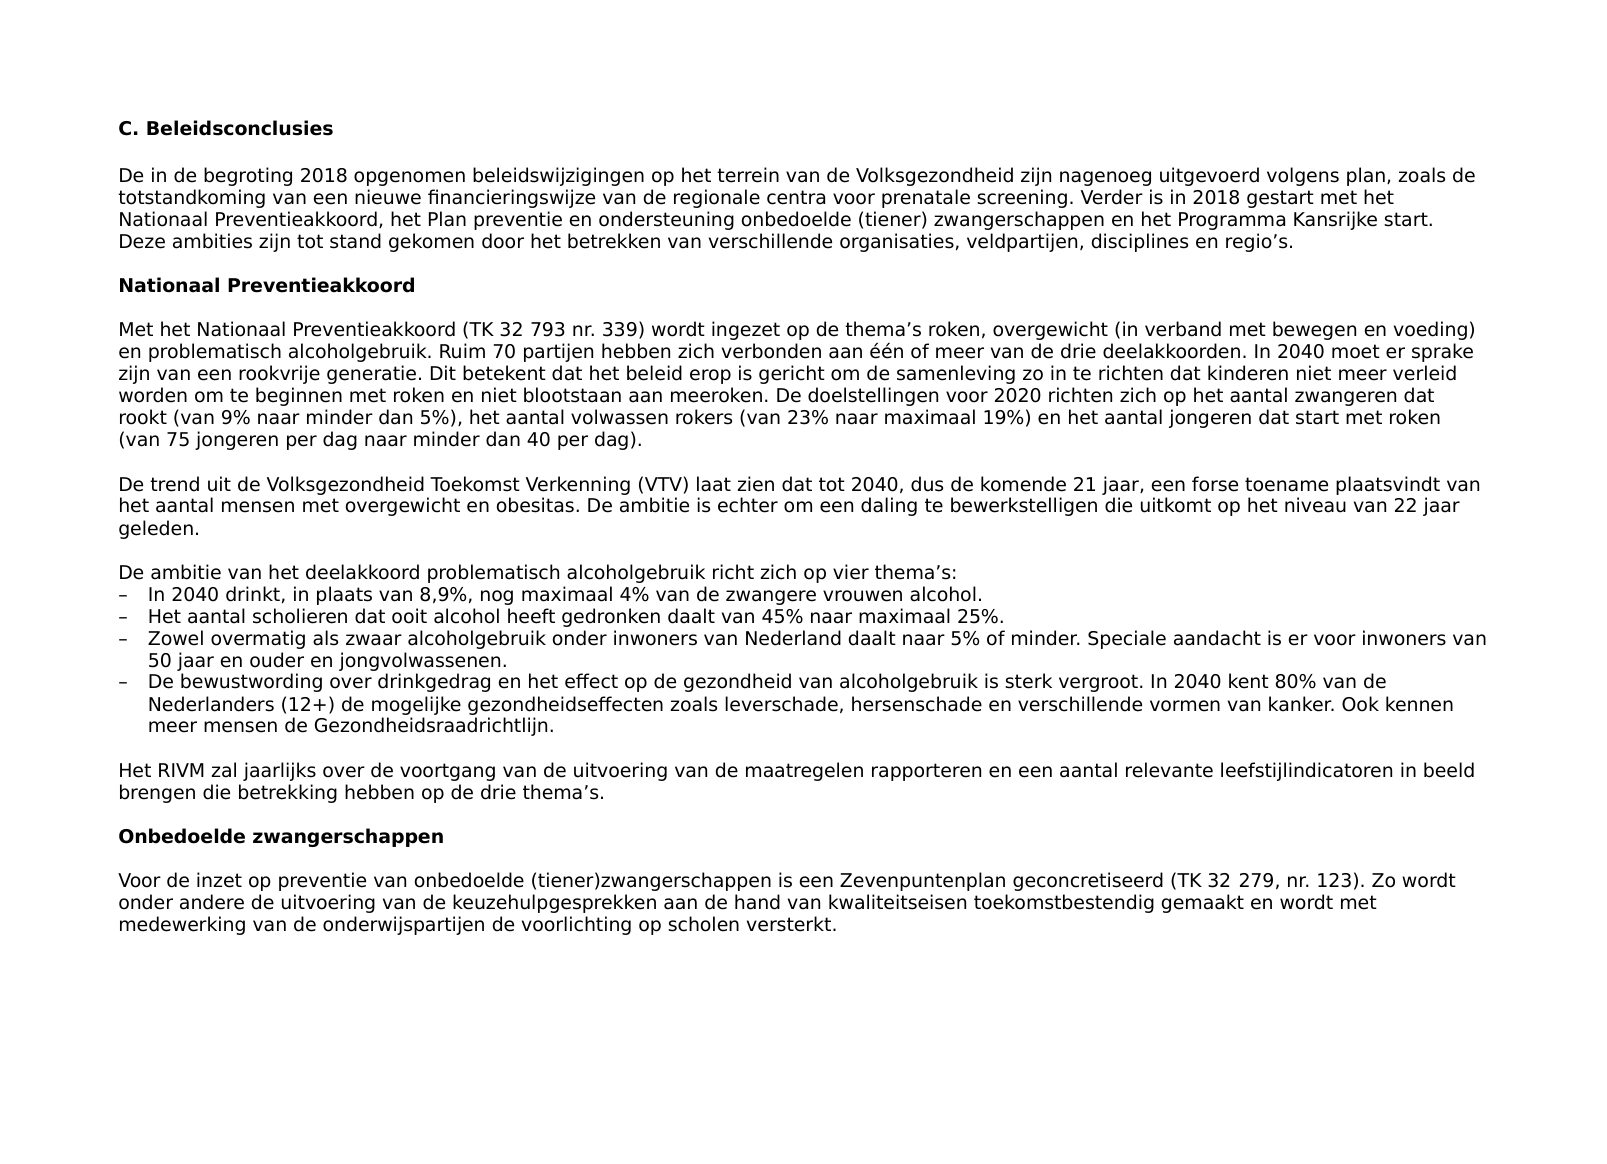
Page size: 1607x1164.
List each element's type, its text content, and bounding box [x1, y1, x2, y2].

subtitle C. Beleidsconclusies [118, 118, 1488, 140]
text De trend uit de Volksgezondheid Toekomst Verkenning (VTV) laat zien dat tot 2040, dus de komende 21 jaar, een forse toename plaatsvindt van het aantal mensen met overgewicht en obesitas. De ambitie is echter om een daling te bewerkstelligen die uitkomt op het niveau van 22 jaar geleden. [118, 473, 1488, 539]
text – In 2040 drinkt, in plaats van 8,9%, nog maximaal 4% van de zwangere vrouwen alcohol. [118, 583, 1488, 606]
subtitle Onbedoelde zwangerschappen [118, 826, 1488, 848]
text Het RIVM zal jaarlijks over de voortgang van de uitvoering van de maatregelen rapporteren en een aantal relevante leefstijlindicatoren in beeld brengen die betrekking hebben op de drie thema’s. [118, 759, 1488, 803]
text – Zowel overmatig als zwaar alcoholgebruik onder inwoners van Nederland daalt naar 5% of minder. Speciale aandacht is er voor inwoners van 50 jaar en ouder en jongvolwassenen. [118, 627, 1488, 671]
subtitle Nationaal Preventieakkoord [118, 275, 1488, 297]
text – Het aantal scholieren dat ooit alcohol heeft gedronken daalt van 45% naar maximaal 25%. [118, 606, 1488, 627]
text De in de begroting 2018 opgenomen beleidswijzigingen op het terrein van de Volksgezondheid zijn nagenoeg uitgevoerd volgens plan, zoals de totstandkoming van een nieuwe financieringswijze van de regionale centra voor prenatale screening. Verder is in 2018 gestart met het Nationaal Preventieakkoord, het Plan preventie en ondersteuning onbedoelde (tiener) zwangerschappen en het Programma Kansrijke start. Deze ambities zijn tot stand gekomen door het betrekken van verschillende organisaties, veldpartijen, disciplines en regio’s. [118, 165, 1488, 253]
text De ambitie van het deelakkoord problematisch alcoholgebruik richt zich op vier thema’s: [118, 562, 1488, 583]
text Met het Nationaal Preventieakkoord (TK 32 793 nr. 339) wordt ingezet op de thema’s roken, overgewicht (in verband met bewegen en voeding) en problematisch alcoholgebruik. Ruim 70 partijen hebben zich verbonden aan één of meer van de drie deelakkoorden. In 2040 moet er sprake zijn van een rookvrije generatie. Dit betekent dat het beleid erop is gericht om de samenleving zo in te richten dat kinderen niet meer verleid worden om te beginnen met roken en niet blootstaan aan meeroken. De doelstellingen voor 2020 richten zich op het aantal zwangeren dat rookt (van 9% naar minder dan 5%), het aantal volwassen rokers (van 23% naar maximaal 19%) en het aantal jongeren dat start met roken (van 75 jongeren per dag naar minder dan 40 per dag). [118, 319, 1488, 451]
text Voor de inzet op preventie van onbedoelde (tiener)zwangerschappen is een Zevenpuntenplan geconcretiseerd (TK 32 279, nr. 123). Zo wordt onder andere de uitvoering van de keuzehulpgesprekken aan de hand van kwaliteitseisen toekomstbestendig gemaakt en wordt met medewerking van de onderwijspartijen de voorlichting op scholen versterkt. [118, 870, 1488, 936]
text – De bewustwording over drinkgedrag en het effect op de gezondheid van alcoholgebruik is sterk vergroot. In 2040 kent 80% van de Nederlanders (12+) de mogelijke gezondheidseffecten zoals leverschade, hersenschade en verschillende vormen van kanker. Ook kennen meer mensen de Gezondheidsraadrichtlijn. [118, 671, 1488, 737]
